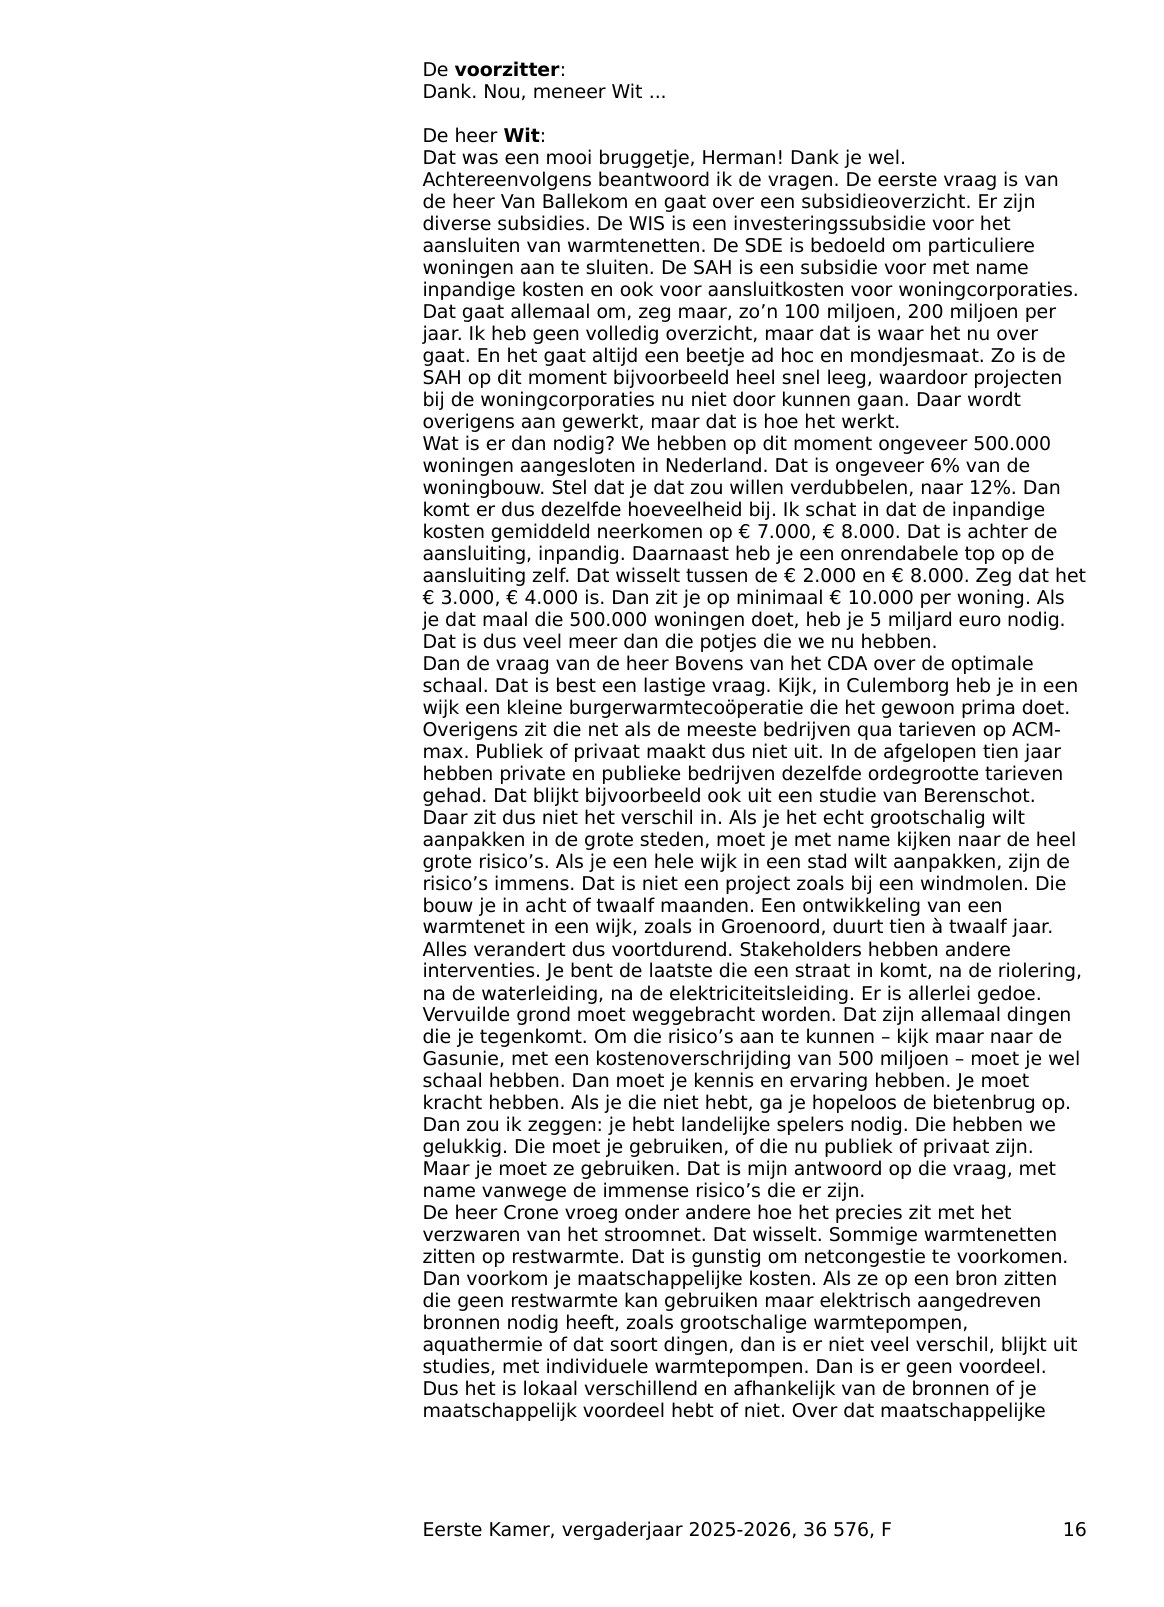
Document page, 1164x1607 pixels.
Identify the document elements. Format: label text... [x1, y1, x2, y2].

text De heer Wit: [422, 125, 1087, 147]
text Dat was een mooi bruggetje, Herman! Dank je wel. [422, 147, 1087, 169]
text Dan de vraag van de heer Bovens van het CDA over de optimale schaal. Dat is best een lastige vraag. Kijk, in Culemborg heb je in een wijk een kleine burgerwarmtecoöperatie die het gewoon prima doet. Overigens zit die net als de meeste bedrijven qua tarieven op ACM-max. Publiek of privaat maakt dus niet uit. In de afgelopen tien jaar hebben private en publieke bedrijven dezelfde ordegrootte tarieven gehad. Dat blijkt bijvoorbeeld ook uit een studie van Berenschot. Daar zit dus niet het verschil in. Als je het echt grootschalig wilt aanpakken in de grote steden, moet je met name kijken naar de heel grote risico’s. Als je een hele wijk in een stad wilt aanpakken, zijn de risico’s immens. Dat is niet een project zoals bij een windmolen. Die bouw je in acht of twaalf maanden. Een ontwikkeling van een warmtenet in een wijk, zoals in Groenoord, duurt tien à twaalf jaar. Alles verandert dus voortdurend. Stakeholders hebben andere interventies. Je bent de laatste die een straat in komt, na de riolering, na de waterleiding, na de elektriciteitsleiding. Er is allerlei gedoe. Vervuilde grond moet weggebracht worden. Dat zijn allemaal dingen die je tegenkomt. Om die risico’s aan te kunnen – kijk maar naar de Gasunie, met een kostenoverschrijding van 500 miljoen – moet je wel schaal hebben. Dan moet je kennis en ervaring hebben. Je moet kracht hebben. Als je die niet hebt, ga je hopeloos de bietenbrug op. Dan zou ik zeggen: je hebt landelijke spelers nodig. Die hebben we gelukkig. Die moet je gebruiken, of die nu publiek of privaat zijn. Maar je moet ze gebruiken. Dat is mijn antwoord op die vraag, met name vanwege de immense risico’s die er zijn. [422, 653, 1087, 1202]
text De heer Crone vroeg onder andere hoe het precies zit met het verzwaren van het stroomnet. Dat wisselt. Sommige warmtenetten zitten op restwarmte. Dat is gunstig om netcongestie te voorkomen. Dan voorkom je maatschappelijke kosten. Als ze op een bron zitten die geen restwarmte kan gebruiken maar elektrisch aangedreven bronnen nodig heeft, zoals grootschalige warmtepompen, aquathermie of dat soort dingen, dan is er niet veel verschil, blijkt uit studies, met individuele warmtepompen. Dan is er geen voordeel. Dus het is lokaal verschillend en afhankelijk van de bronnen of je maatschappelijk voordeel hebt of niet. Over dat maatschappelijke [422, 1202, 1087, 1422]
text Dank. Nou, meneer Wit ... [422, 81, 1087, 103]
text Achtereenvolgens beantwoord ik de vragen. De eerste vraag is van de heer Van Ballekom en gaat over een subsidieoverzicht. Er zijn diverse subsidies. De WIS is een investeringssubsidie voor het aansluiten van warmtenetten. De SDE is bedoeld om particuliere woningen aan te sluiten. De SAH is een subsidie voor met name inpandige kosten en ook voor aansluitkosten voor woningcorporaties. Dat gaat allemaal om, zeg maar, zo’n 100 miljoen, 200 miljoen per jaar. Ik heb geen volledig overzicht, maar dat is waar het nu over gaat. En het gaat altijd een beetje ad hoc en mondjesmaat. Zo is de SAH op dit moment bijvoorbeeld heel snel leeg, waardoor projecten bij de woningcorporaties nu niet door kunnen gaan. Daar wordt overigens aan gewerkt, maar dat is hoe het werkt. [422, 169, 1087, 433]
text De voorzitter: [422, 59, 1087, 81]
text Wat is er dan nodig? We hebben op dit moment ongeveer 500.000 woningen aangesloten in Nederland. Dat is ongeveer 6% van de woningbouw. Stel dat je dat zou willen verdubbelen, naar 12%. Dan komt er dus dezelfde hoeveelheid bij. Ik schat in dat de inpandige kosten gemiddeld neerkomen op € 7.000, € 8.000. Dat is achter de aansluiting, inpandig. Daarnaast heb je een onrendabele top op de aansluiting zelf. Dat wisselt tussen de € 2.000 en € 8.000. Zeg dat het € 3.000, € 4.000 is. Dan zit je op minimaal € 10.000 per woning. Als je dat maal die 500.000 woningen doet, heb je 5 miljard euro nodig. Dat is dus veel meer dan die potjes die we nu hebben. [422, 433, 1087, 653]
